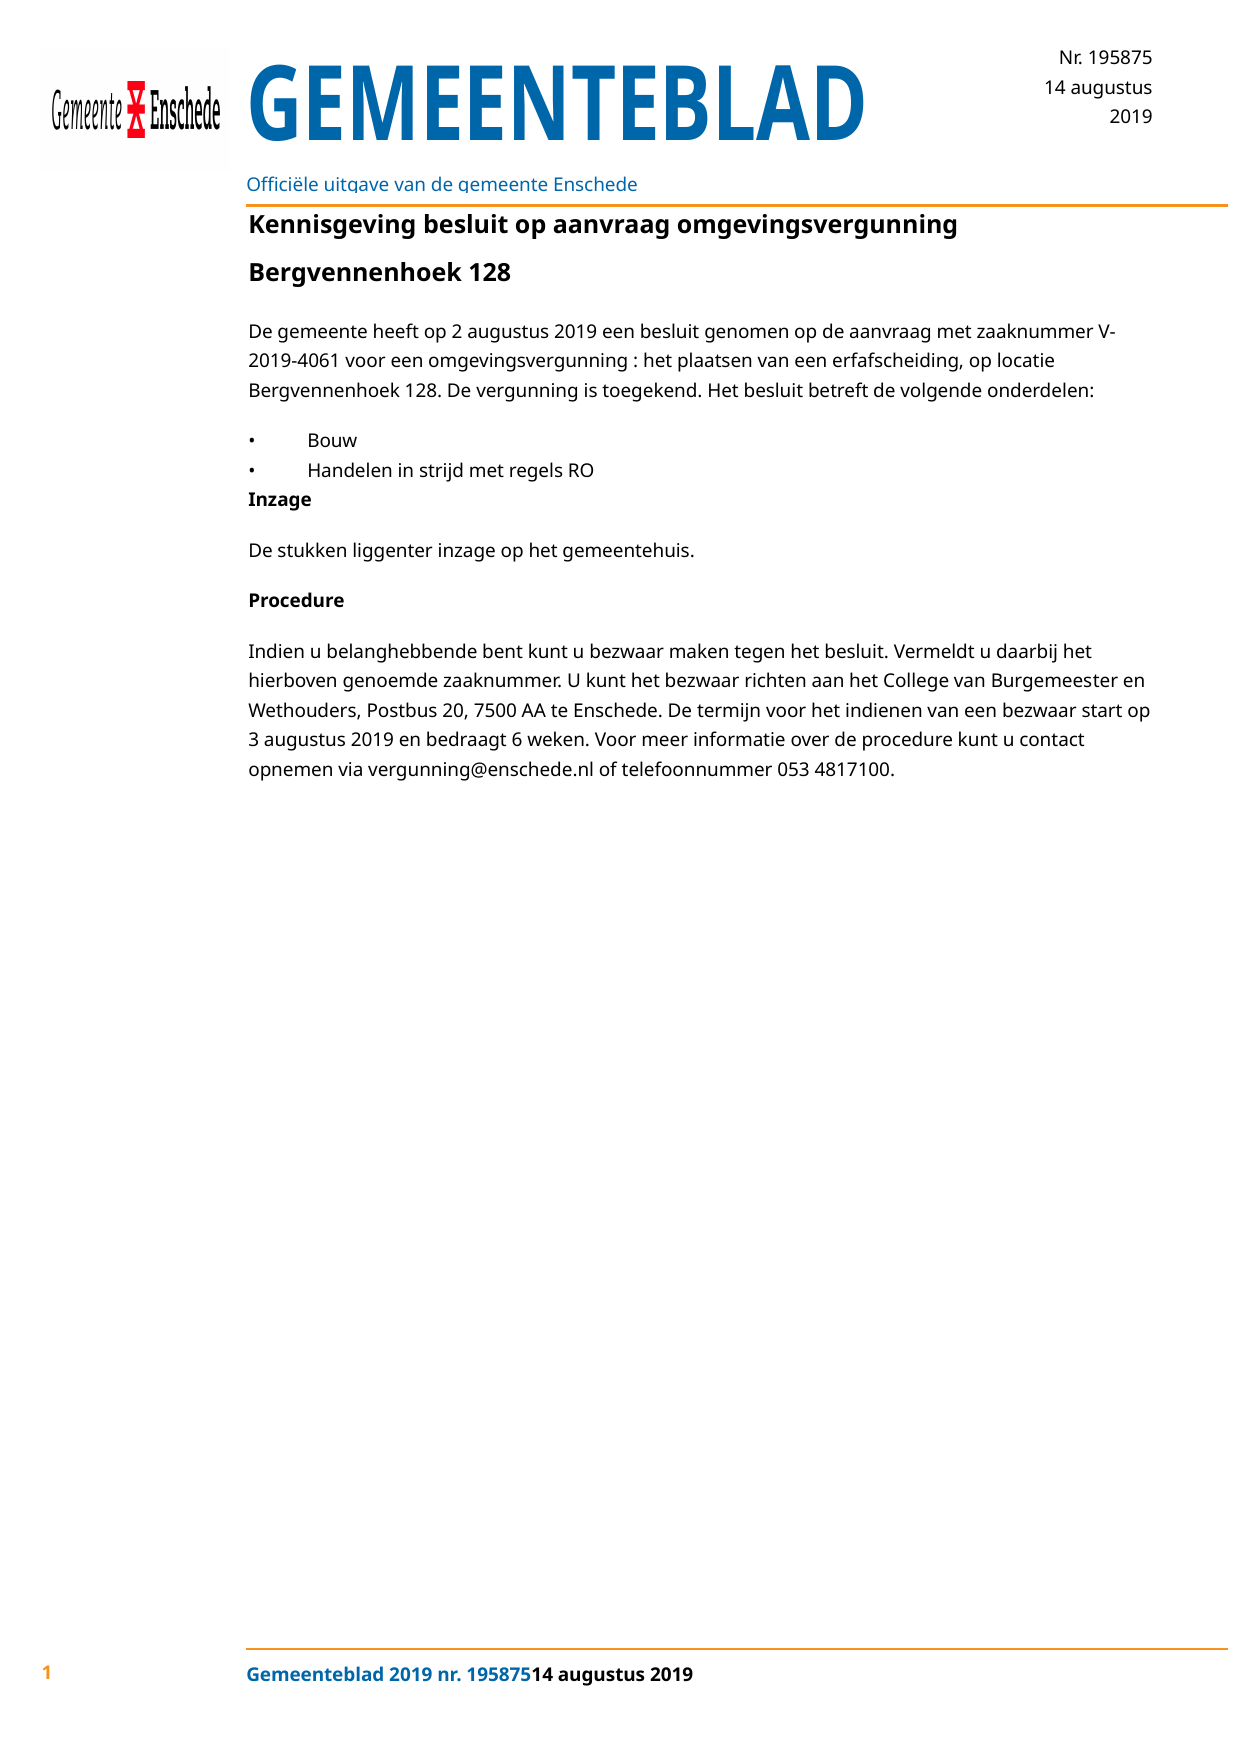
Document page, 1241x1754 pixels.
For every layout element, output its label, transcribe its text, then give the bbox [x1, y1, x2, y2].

text Indien u belanghebbende bent kunt u bezwaar maken tegen het besluit. Vermeldt u daarbij het hierboven genoemde zaaknummer. U kunt het bezwaar richten aan het College van Burgemees­ter en Wethouders, Postbus 20, 7500 AA te Enschede. De termijn voor het indienen van een bezwaar start op 3 augustus 2019 en bedraagt 6 weken. Voor meer informatie over de procedure kunt u contact opnemen via vergunning@enschede.nl of telefoonnummer 053 4817100. [248, 638, 1152, 782]
list Bouw [248, 427, 1152, 453]
text De stukken liggenter inzage op het gemeentehuis. [248, 537, 1152, 563]
text Kennisgeving besluit op aanvraag omgevingsvergunning Bergvennenhoek 128 [248, 207, 1152, 288]
text De gemeente heeft op 2 augustus 2019 een besluit genomen op de aanvraag met zaaknummer V-2019-4061 voor een omgevingsvergunning : het plaatsen van een erfafscheiding, op locatie Bergvennenhoek 128. De vergunning is toegekend. Het besluit betreft de volgende onderdelen: [248, 318, 1152, 403]
text Inzage [248, 487, 1152, 512]
picture [41, 47, 231, 172]
text Procedure [248, 587, 1152, 613]
list Handelen in strijd met regels RO [248, 457, 1152, 483]
